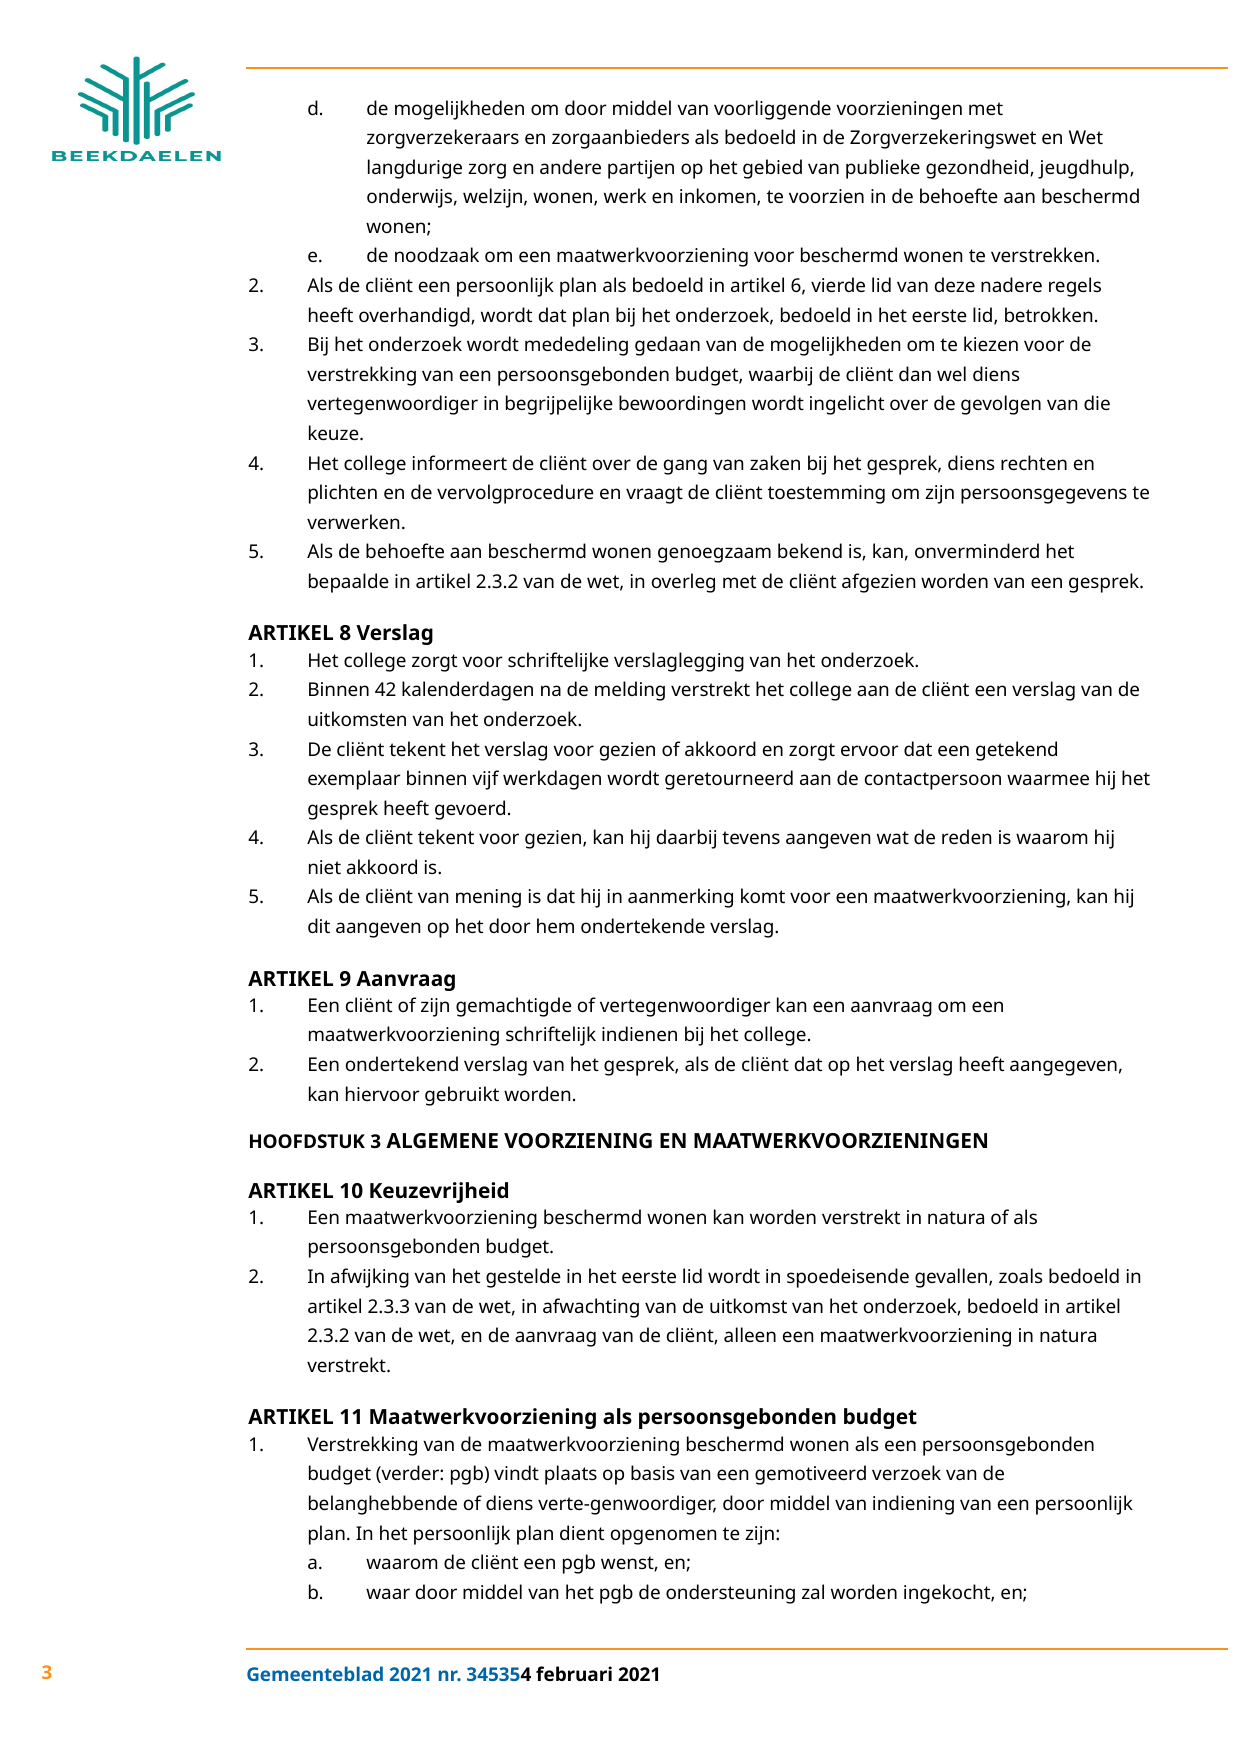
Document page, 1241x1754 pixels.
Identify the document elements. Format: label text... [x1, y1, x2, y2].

list Als de cliënt tekent voor gezien, kan hij daarbij tevens aangeven wat de reden is waarom hij niet akkoord is. [248, 824, 1152, 880]
list Het college informeert de cliënt over de gang van zaken bij het gesprek, diens rechten en plichten en de vervolgprocedure en vraagt de cliënt toestemming om zijn persoonsgegevens te verwerken. [248, 450, 1152, 535]
text ARTIKEL 8 Verslag [248, 618, 1152, 647]
list de noodzaak om een maatwerkvoorziening voor beschermd wonen te verstrekken. [307, 243, 1152, 268]
list waar door middel van het pgb de ondersteuning zal worden ingekocht, en; [307, 1579, 1152, 1604]
list Als de cliënt een persoonlijk plan als bedoeld in artikel 6, vierde lid van deze nadere regels heeft overhandigd, wordt dat plan bij het onderzoek, bedoeld in het eerste lid, betrokken. [248, 272, 1152, 328]
text ARTIKEL 11 Maatwerkvoorziening als persoonsgebonden budget [248, 1402, 1152, 1431]
list Als de behoefte aan beschermd wonen genoegzaam bekend is, kan, onverminderd het bepaalde in artikel 2.3.2 van de wet, in overleg met de cliënt afgezien worden van een gesprek. [248, 538, 1152, 594]
text HOOFDSTUK 3 ALGEMENE VOORZIENING EN MAATWERKVOORZIENINGEN [248, 1126, 1152, 1155]
list In afwijking van het gestelde in het eerste lid wordt in spoedeisende gevallen, zoals bedoeld in artikel 2.3.3 van de wet, in afwachting van de uitkomst van het onderzoek, bedoeld in artikel 2.3.2 van de wet, en de aanvraag van de cliënt, alleen een maatwerkvoorziening in natura verstrekt. [248, 1263, 1152, 1378]
list Een ondertekend verslag van het gesprek, als de cliënt dat op het verslag heeft aangegeven, kan hiervoor gebruikt worden. [248, 1051, 1152, 1107]
picture [41, 47, 231, 172]
list Een cliënt of zijn gemachtigde of vertegenwoordiger kan een aanvraag om een maatwerkvoorziening schriftelijk indienen bij het college. [248, 992, 1152, 1047]
list Het college zorgt voor schriftelijke verslaglegging van het onderzoek. [248, 647, 1152, 673]
list de mogelijkheden om door middel van voorliggende voorzieningen met zorgverzekeraars en zorgaanbieders als bedoeld in de Zorgverzekeringswet en Wet langdurige zorg en andere partijen op het gebied van publieke gezondheid, jeugdhulp, onderwijs, welzijn, wonen, werk en inkomen, te voorzien in de behoefte aan beschermd wonen; [307, 95, 1152, 239]
list De cliënt tekent het verslag voor gezien of akkoord en zorgt ervoor dat een getekend exemplaar binnen vijf werkdagen wordt geretourneerd aan de contactpersoon waarmee hij het gesprek heeft gevoerd. [248, 736, 1152, 821]
list Verstrekking van de maatwerkvoorziening beschermd wonen als een persoonsgebonden budget (verder: pgb) vindt plaats op basis van een gemotiveerd verzoek van de belanghebbende of diens verte-genwoordiger, door middel van indiening van een persoonlijk plan. In het persoonlijk plan dient opgenomen te zijn: [248, 1431, 1152, 1545]
list Een maatwerkvoorziening beschermd wonen kan worden verstrekt in natura of als persoonsgebonden budget. [248, 1204, 1152, 1259]
list Als de cliënt van mening is dat hij in aanmerking komt voor een maatwerkvoorziening, kan hij dit aangeven op het door hem ondertekende verslag. [248, 884, 1152, 939]
text ARTIKEL 9 Aanvraag [248, 964, 1152, 992]
list Bij het onderzoek wordt mededeling gedaan van de mogelijkheden om te kiezen voor de verstrekking van een persoonsgebonden budget, waarbij de cliënt dan wel diens vertegenwoordiger in begrijpelijke bewoordingen wordt ingelicht over de gevolgen van die keuze. [248, 331, 1152, 446]
text ARTIKEL 10 Keuzevrijheid [248, 1176, 1152, 1204]
list Binnen 42 kalenderdagen na de melding verstrekt het college aan de cliënt een verslag van de uitkomsten van het onderzoek. [248, 677, 1152, 732]
list waarom de cliënt een pgb wenst, en; [307, 1549, 1152, 1575]
